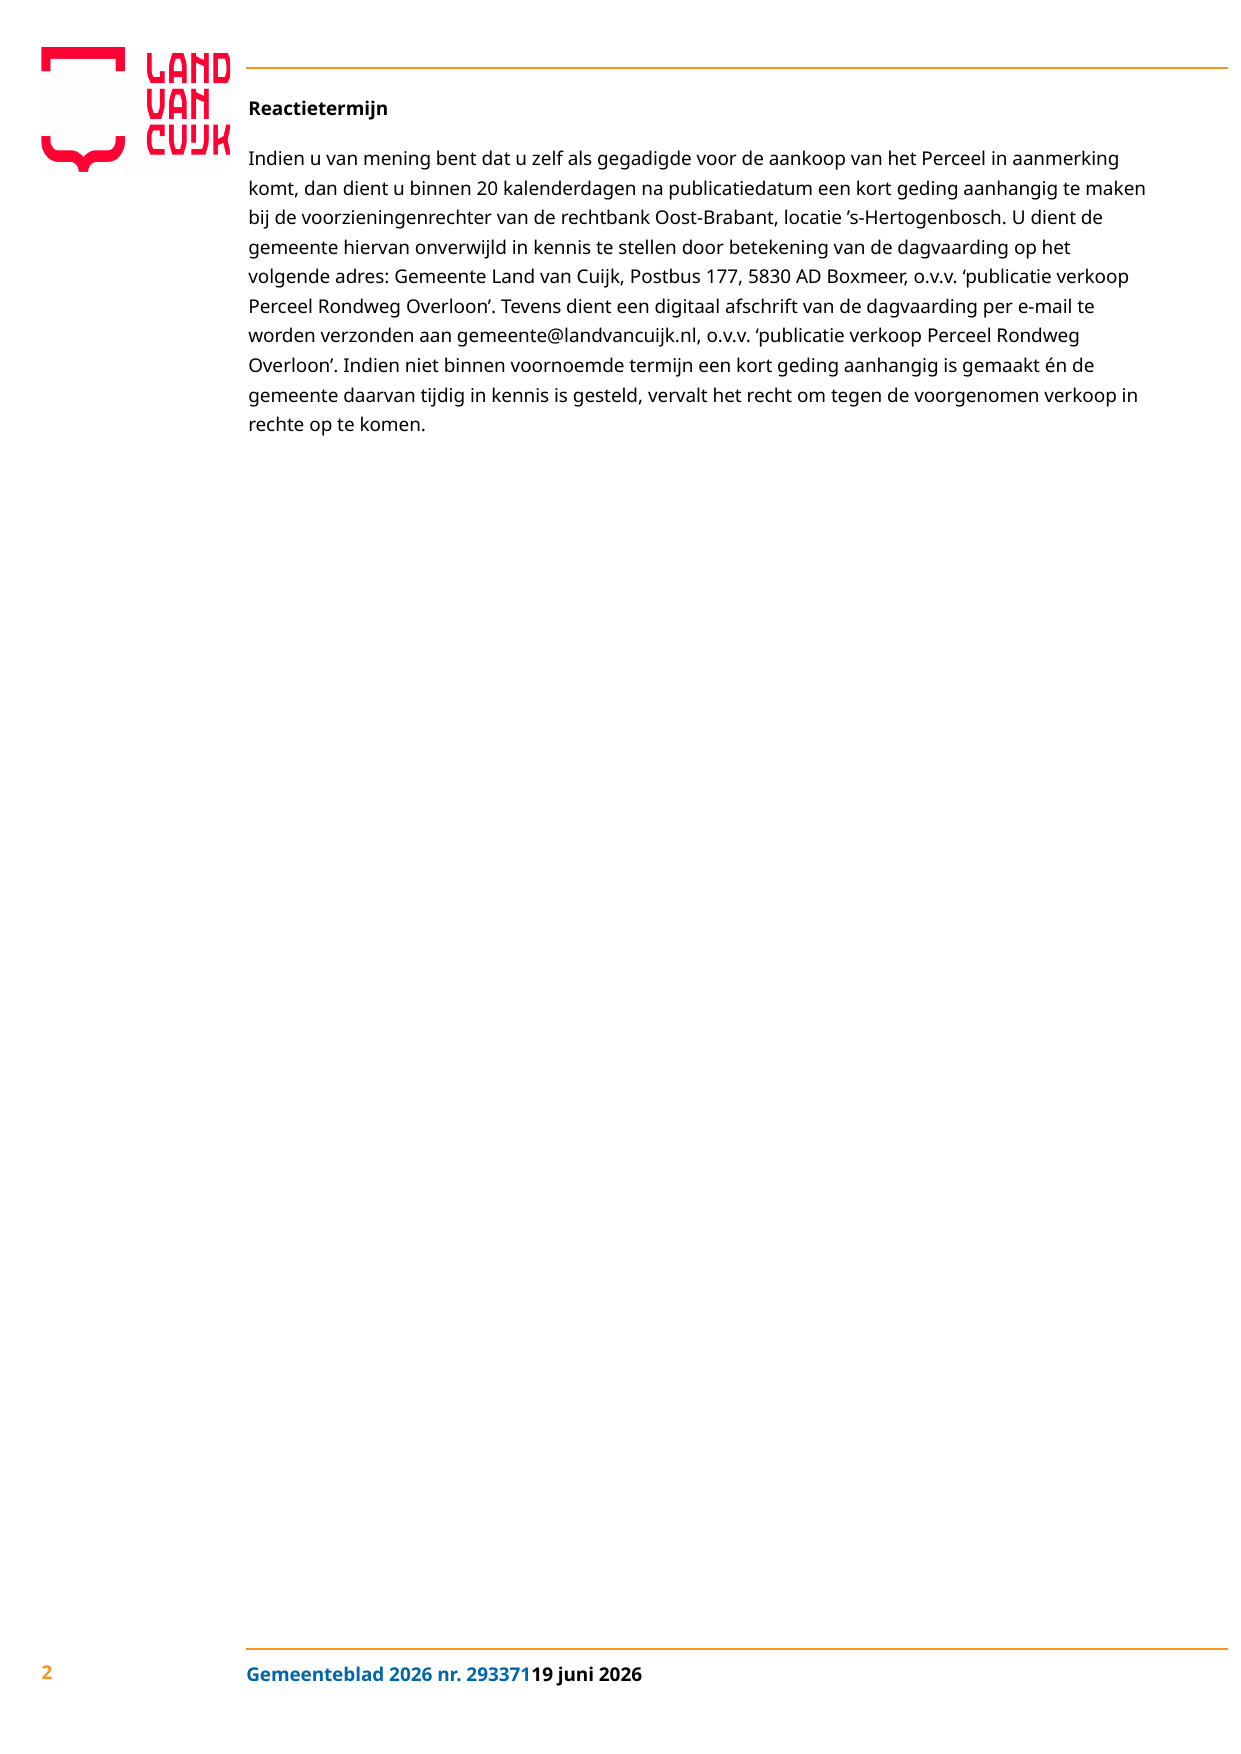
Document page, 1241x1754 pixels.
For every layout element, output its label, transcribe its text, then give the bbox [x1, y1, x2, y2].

text Reactietermijn [248, 95, 1152, 121]
picture [41, 47, 231, 172]
text Indien u van mening bent dat u zelf als gegadigde voor de aankoop van het Perceel in aanmerking komt, dan dient u binnen 20 kalenderdagen na publicatiedatum een kort geding aanhangig te maken bij de voorzieningenrechter van de rechtbank Oost-Brabant, locatie ’s-Hertogenbosch. U dient de gemeente hiervan onverwijld in kennis te stellen door betekening van de dagvaarding op het volgende adres: Gemeente Land van Cuijk, Postbus 177, 5830 AD Boxmeer, o.v.v. ‘publicatie verkoop Perceel Rondweg Overloon’. Tevens dient een digitaal afschrift van de dagvaarding per e-mail te worden verzonden aan gemeente@landvancuijk.nl, o.v.v. ‘publicatie verkoop Perceel Rondweg Overloon’. Indien niet binnen voornoemde termijn een kort geding aanhangig is gemaakt én de gemeente daarvan tijdig in kennis is gesteld, vervalt het recht om tegen de voorgenomen verkoop in rechte op te komen. [248, 145, 1152, 437]
